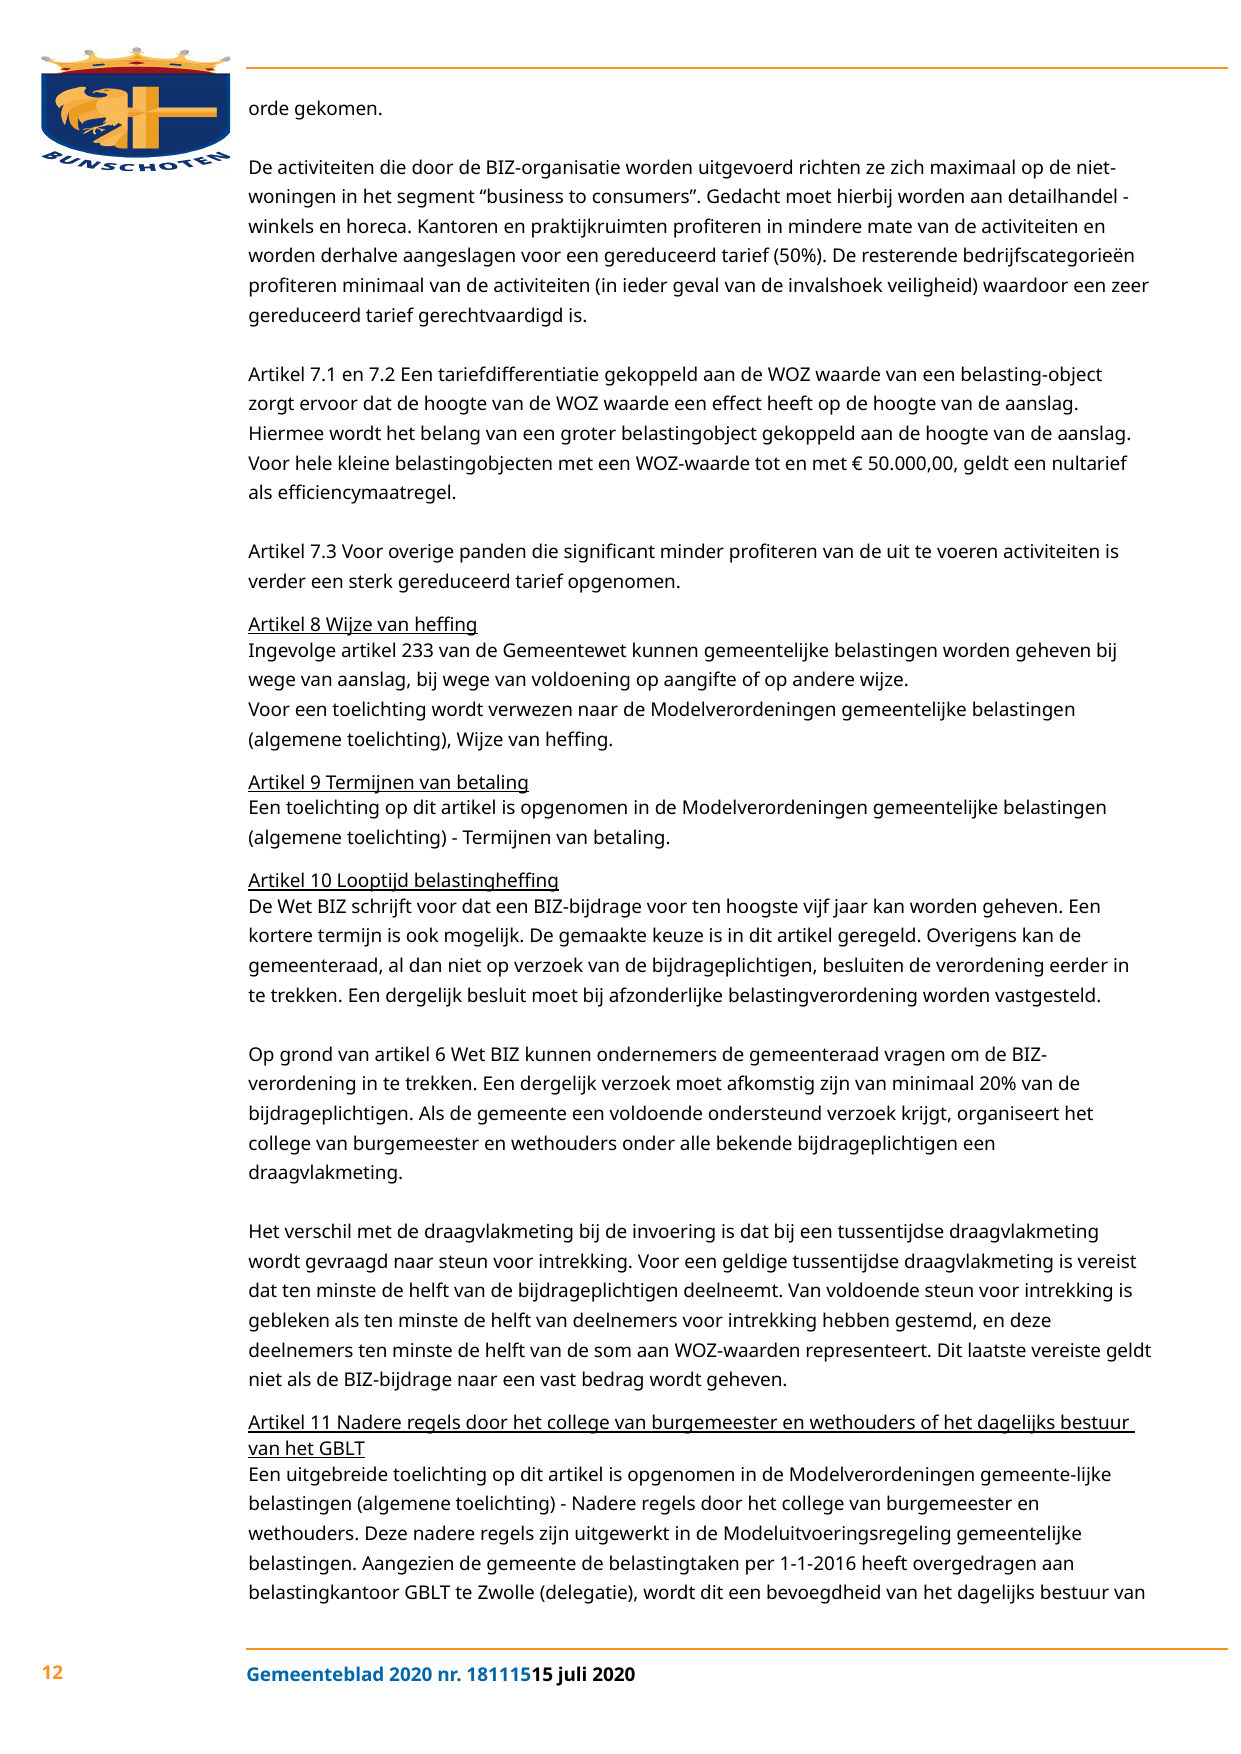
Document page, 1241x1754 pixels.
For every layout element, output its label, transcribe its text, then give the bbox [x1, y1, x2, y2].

text Het verschil met de draagvlakmeting bij de invoering is dat bij een tussentijdse draagvlakmeting wordt gevraagd naar steun voor intrekking. Voor een geldige tussentijdse draagvlakmeting is vereist dat ten minste de helft van de bijdrageplichtigen deelneemt. Van voldoende steun voor intrekking is gebleken als ten minste de helft van deelnemers voor intrekking hebben gestemd, en deze deelnemers ten minste de helft van de som aan WOZ-waarden representeert. Dit laatste vereiste geldt niet als de BIZ-bijdrage naar een vast bedrag wordt geheven. [248, 1218, 1152, 1392]
text De activiteiten die door de BIZ-organisatie worden uitgevoerd richten ze zich maximaal op de niet-woningen in het segment “business to consumers”. Gedacht moet hierbij worden aan detailhandel - winkels en horeca. Kantoren en praktijkruimten profiteren in mindere mate van de activiteiten en worden derhalve aangeslagen voor een gereduceerd tarief (50%). De resterende bedrijfscategorieën profiteren minimaal van de activiteiten (in ieder geval van de invalshoek veiligheid) waardoor een zeer gereduceerd tarief gerechtvaardigd is. [248, 154, 1152, 328]
text Artikel 7.3 Voor overige panden die significant minder profiteren van de uit te voeren activiteiten is verder een sterk gereduceerd tarief opgenomen. [248, 538, 1152, 594]
text Een uitgebreide toelichting op dit artikel is opgenomen in de Modelverordeningen gemeente-lijke belastingen (algemene toelichting) - Nadere regels door het college van burgemeester en wethouders. Deze nadere regels zijn uitgewerkt in de Modeluitvoeringsregeling gemeentelijke belastingen. Aangezien de gemeente de belastingtaken per 1-1-2016 heeft overgedragen aan belastingkantoor GBLT te Zwolle (delegatie), wordt dit een bevoegdheid van het dagelijks bestuur van [248, 1461, 1152, 1605]
text De Wet BIZ schrijft voor dat een BIZ-bijdrage voor ten hoogste vijf jaar kan worden geheven. Een kortere termijn is ook mogelijk. De gemaakte keuze is in dit artikel geregeld. Overigens kan de gemeenteraad, al dan niet op verzoek van de bijdrageplichtigen, besluiten de verordening eerder in te trekken. Een dergelijk besluit moet bij afzonderlijke belastingverordening worden vastgesteld. [248, 893, 1152, 1007]
text Artikel 10 Looptijd belastingheffing [248, 867, 1152, 893]
text Op grond van artikel 6 Wet BIZ kunnen ondernemers de gemeenteraad vragen om de BIZ-verordening in te trekken. Een dergelijk verzoek moet afkomstig zijn van minimaal 20% van de bijdrageplichtigen. Als de gemeente een voldoende ondersteund verzoek krijgt, organiseert het college van burgemeester en wethouders onder alle bekende bijdrageplichtigen een draagvlakmeting. [248, 1041, 1152, 1185]
text Artikel 11 Nadere regels door het college van burgemeester en wethouders of het dagelijks bestuur van het GBLT [248, 1409, 1152, 1461]
text orde gekomen. [248, 95, 1152, 121]
text Een toelichting op dit artikel is opgenomen in de Modelverordeningen gemeentelijke belastingen (algemene toelichting) - Termijnen van betaling. [248, 794, 1152, 850]
text Artikel 8 Wijze van heffing [248, 611, 1152, 637]
text Artikel 9 Termijnen van betaling [248, 769, 1152, 794]
text Ingevolge artikel 233 van de Gemeentewet kunnen gemeentelijke belastingen worden geheven bij wege van aanslag, bij wege van voldoening op aangifte of op andere wijze. [248, 637, 1152, 692]
text Artikel 7.1 en 7.2 Een tariefdifferentiatie gekoppeld aan de WOZ waarde van een belasting-object zorgt ervoor dat de hoogte van de WOZ waarde een effect heeft op de hoogte van de aanslag. Hiermee wordt het belang van een groter belastingobject gekoppeld aan de hoogte van de aanslag. Voor hele kleine belastingobjecten met een WOZ-waarde tot en met € 50.000,00, geldt een nultarief als efficiencymaatregel. [248, 361, 1152, 505]
picture [41, 47, 231, 172]
text Voor een toelichting wordt verwezen naar de Modelverordeningen gemeentelijke belastingen (algemene toelichting), Wijze van heffing. [248, 696, 1152, 751]
